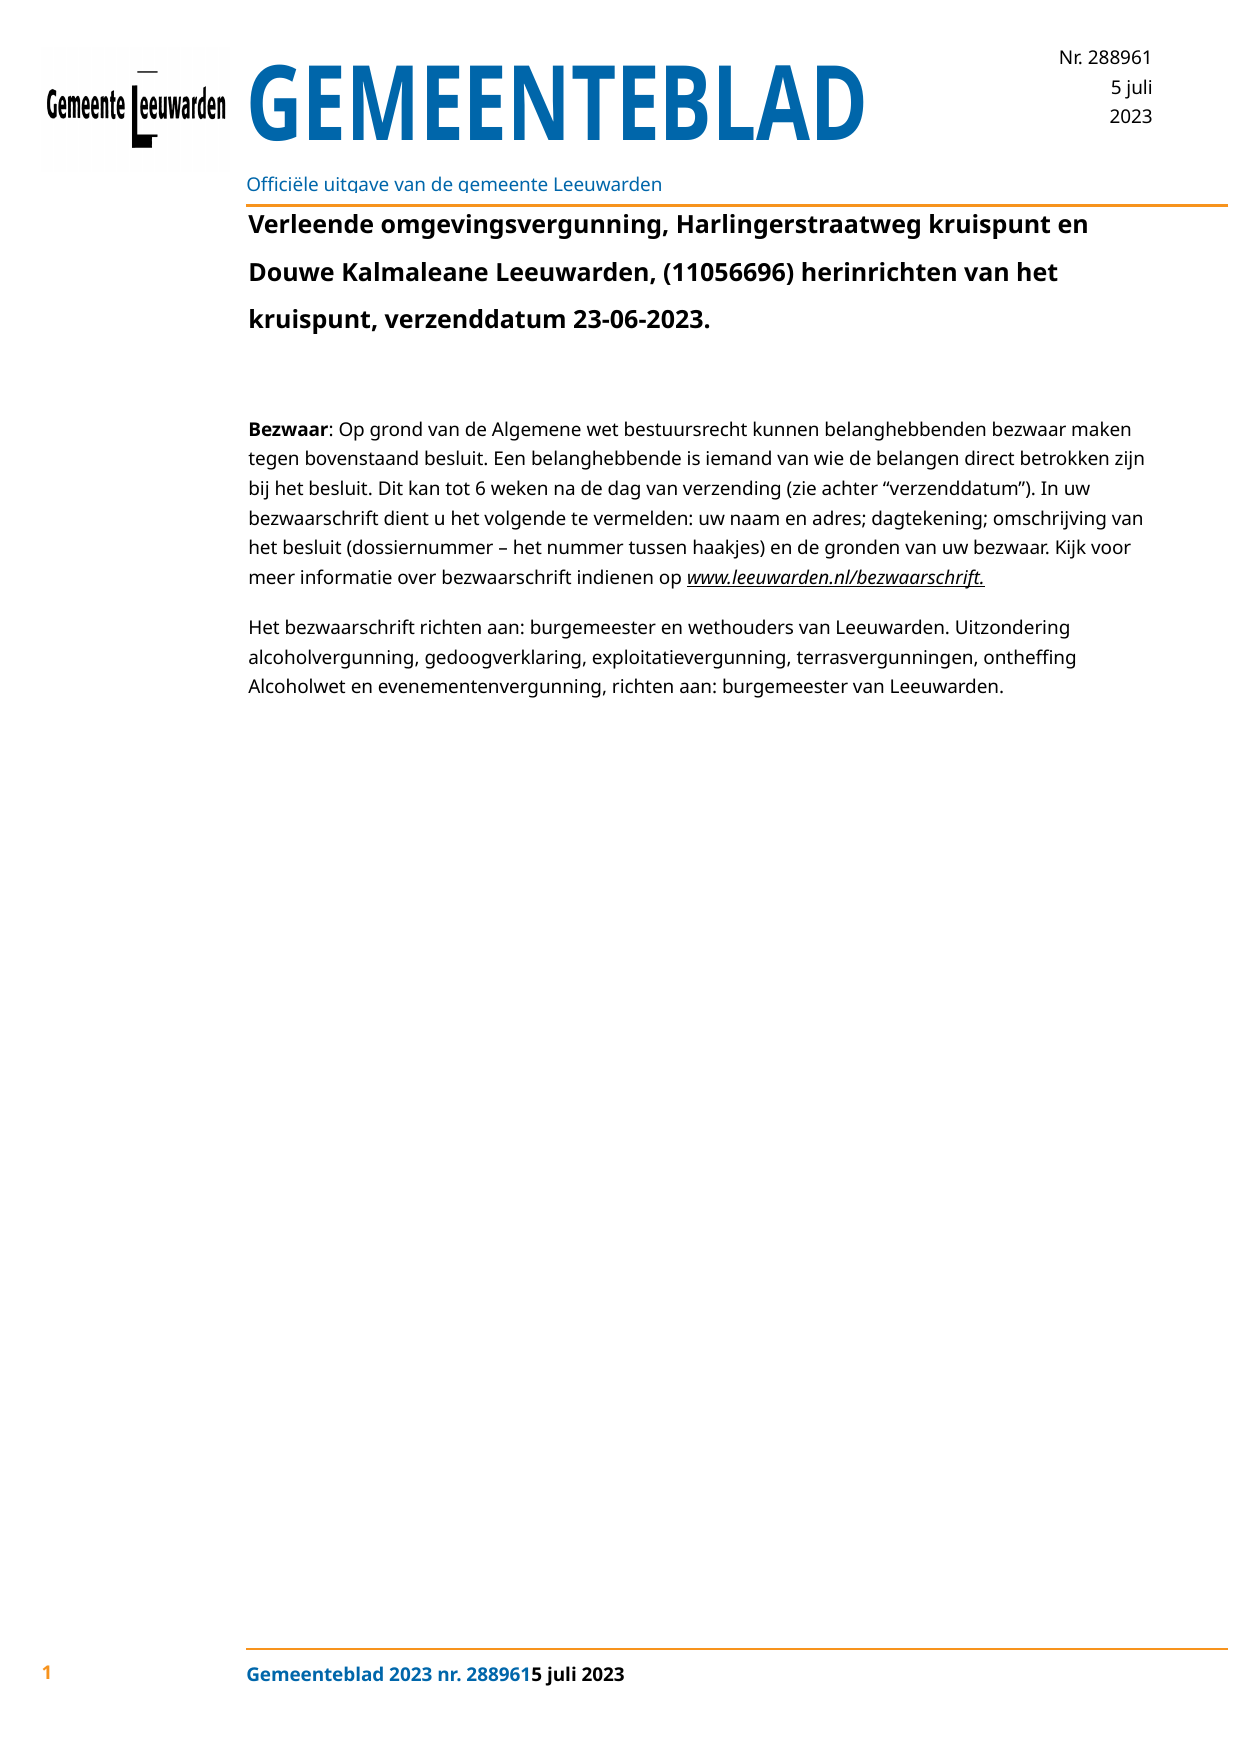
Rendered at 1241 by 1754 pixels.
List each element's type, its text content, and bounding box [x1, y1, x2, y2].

text Verleende omgevingsvergunning, Harlingerstraatweg kruispunt en Douwe Kalmaleane Leeuwarden, (11056696) herinrichten van het kruispunt, verzenddatum 23-06-2023. [248, 207, 1152, 336]
text Bezwaar: Op grond van de Algemene wet bestuursrecht kunnen belanghebbenden bezwaar maken tegen bovenstaand besluit. Een belanghebbende is iemand van wie de belangen direct betrokken zijn bij het besluit. Dit kan tot 6 weken na de dag van verzending (zie achter “verzenddatum”). In uw bezwaarschrift dient u het volgende te vermelden: uw naam en adres; dagtekening; omschrijving van het besluit (dossiernummer – het nummer tussen haakjes) en de gronden van uw bezwaar. Kijk voor meer informatie over bezwaarschrift indienen op www.leeuwarden.nl/bezwaarschrift. [248, 416, 1152, 589]
text Het bezwaarschrift richten aan: burgemeester en wethouders van Leeuwarden. Uitzondering alcoholvergunning, gedoogverklaring, exploitatievergunning, terrasvergunningen, ontheffing Alcoholwet en evenementenvergunning, richten aan: burgemeester van Leeuwarden. [248, 614, 1152, 699]
picture [41, 47, 231, 172]
